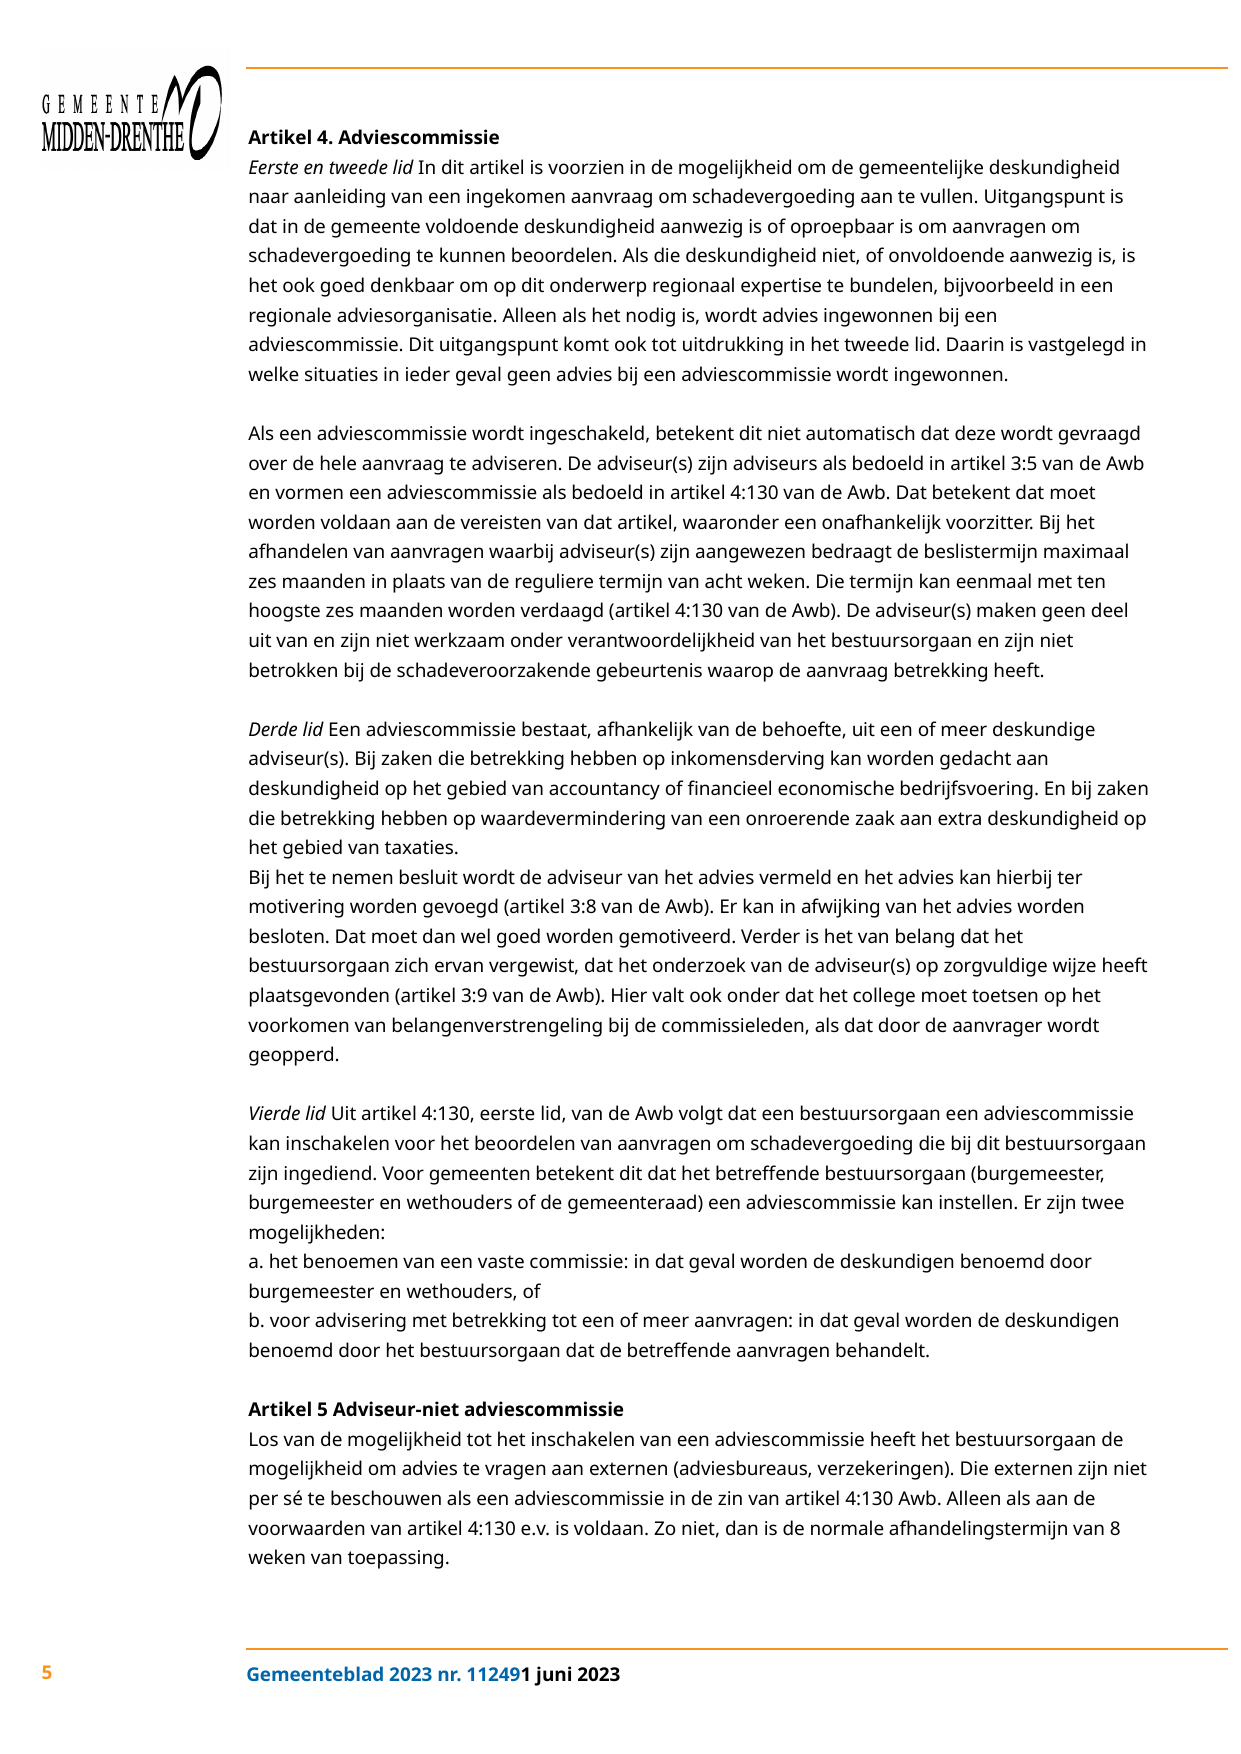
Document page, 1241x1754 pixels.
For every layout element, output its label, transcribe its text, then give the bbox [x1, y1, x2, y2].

text Derde lid Een adviescommissie bestaat, afhankelijk van de behoefte, uit een of meer deskundige adviseur(s). Bij zaken die betrekking hebben op inkomensderving kan worden gedacht aan deskundigheid op het gebied van accountancy of financieel economische bedrijfsvoering. En bij zaken die betrekking hebben op waardevermindering van een onroerende zaak aan extra deskundigheid op het gebied van taxaties. [248, 716, 1152, 860]
text Als een adviescommissie wordt ingeschakeld, betekent dit niet automatisch dat deze wordt gevraagd over de hele aanvraag te adviseren. De adviseur(s) zijn adviseurs als bedoeld in artikel 3:5 van de Awb en vormen een adviescommissie als bedoeld in artikel 4:130 van de Awb. Dat betekent dat moet worden voldaan aan de vereisten van dat artikel, waaronder een onafhankelijk voorzitter. Bij het afhandelen van aanvragen waarbij adviseur(s) zijn aangewezen bedraagt de beslistermijn maximaal zes maanden in plaats van de reguliere termijn van acht weken. Die termijn kan eenmaal met ten hoogste zes maanden worden verdaagd (artikel 4:130 van de Awb). De adviseur(s) maken geen deel uit van en zijn niet werkzaam onder verantwoordelijkheid van het bestuursorgaan en zijn niet betrokken bij de schadeveroorzakende gebeurtenis waarop de aanvraag betrekking heeft. [248, 420, 1152, 683]
text Eerste en tweede lid In dit artikel is voorzien in de mogelijkheid om de gemeentelijke deskundigheid naar aanleiding van een ingekomen aanvraag om schadevergoeding aan te vullen. Uitgangspunt is dat in de gemeente voldoende deskundigheid aanwezig is of oproepbaar is om aanvragen om schadevergoeding te kunnen beoordelen. Als die deskundigheid niet, of onvoldoende aanwezig is, is het ook goed denkbaar om op dit onderwerp regionaal expertise te bundelen, bijvoorbeeld in een regionale adviesorganisatie. Alleen als het nodig is, wordt advies ingewonnen bij een adviescommissie. Dit uitgangspunt komt ook tot uitdrukking in het tweede lid. Daarin is vastgelegd in welke situaties in ieder geval geen advies bij een adviescommissie wordt ingewonnen. [248, 154, 1152, 387]
text a. het benoemen van een vaste commissie: in dat geval worden de deskundigen benoemd door burgemeester en wethouders, of [248, 1248, 1152, 1304]
text Los van de mogelijkheid tot het inschakelen van een adviescommissie heeft het bestuursorgaan de mogelijkheid om advies te vragen aan externen (adviesbureaus, verzekeringen). Die externen zijn niet per sé te beschouwen als een adviescommissie in de zin van artikel 4:130 Awb. Alleen als aan de voorwaarden van artikel 4:130 e.v. is voldaan. Zo niet, dan is de normale afhandelingstermijn van 8 weken van toepassing. [248, 1426, 1152, 1570]
text Artikel 5 Adviseur-niet adviescommissie [248, 1396, 1152, 1422]
text Artikel 4. Adviescommissie [248, 124, 1152, 150]
picture [41, 47, 231, 172]
text Vierde lid Uit artikel 4:130, eerste lid, van de Awb volgt dat een bestuursorgaan een adviescommissie kan inschakelen voor het beoordelen van aanvragen om schadevergoeding die bij dit bestuursorgaan zijn ingediend. Voor gemeenten betekent dit dat het betreffende bestuursorgaan (burgemeester, burgemeester en wethouders of de gemeenteraad) een adviescommissie kan instellen. Er zijn twee mogelijkheden: [248, 1101, 1152, 1245]
text Bij het te nemen besluit wordt de adviseur van het advies vermeld en het advies kan hierbij ter motivering worden gevoegd (artikel 3:8 van de Awb). Er kan in afwijking van het advies worden besloten. Dat moet dan wel goed worden gemotiveerd. Verder is het van belang dat het bestuursorgaan zich ervan vergewist, dat het onderzoek van de adviseur(s) op zorgvuldige wijze heeft plaatsgevonden (artikel 3:9 van de Awb). Hier valt ook onder dat het college moet toetsen op het voorkomen van belangenverstrengeling bij de commissieleden, als dat door de aanvrager wordt geopperd. [248, 864, 1152, 1067]
text b. voor advisering met betrekking tot een of meer aanvragen: in dat geval worden de deskundigen benoemd door het bestuursorgaan dat de betreffende aanvragen behandelt. [248, 1308, 1152, 1363]
